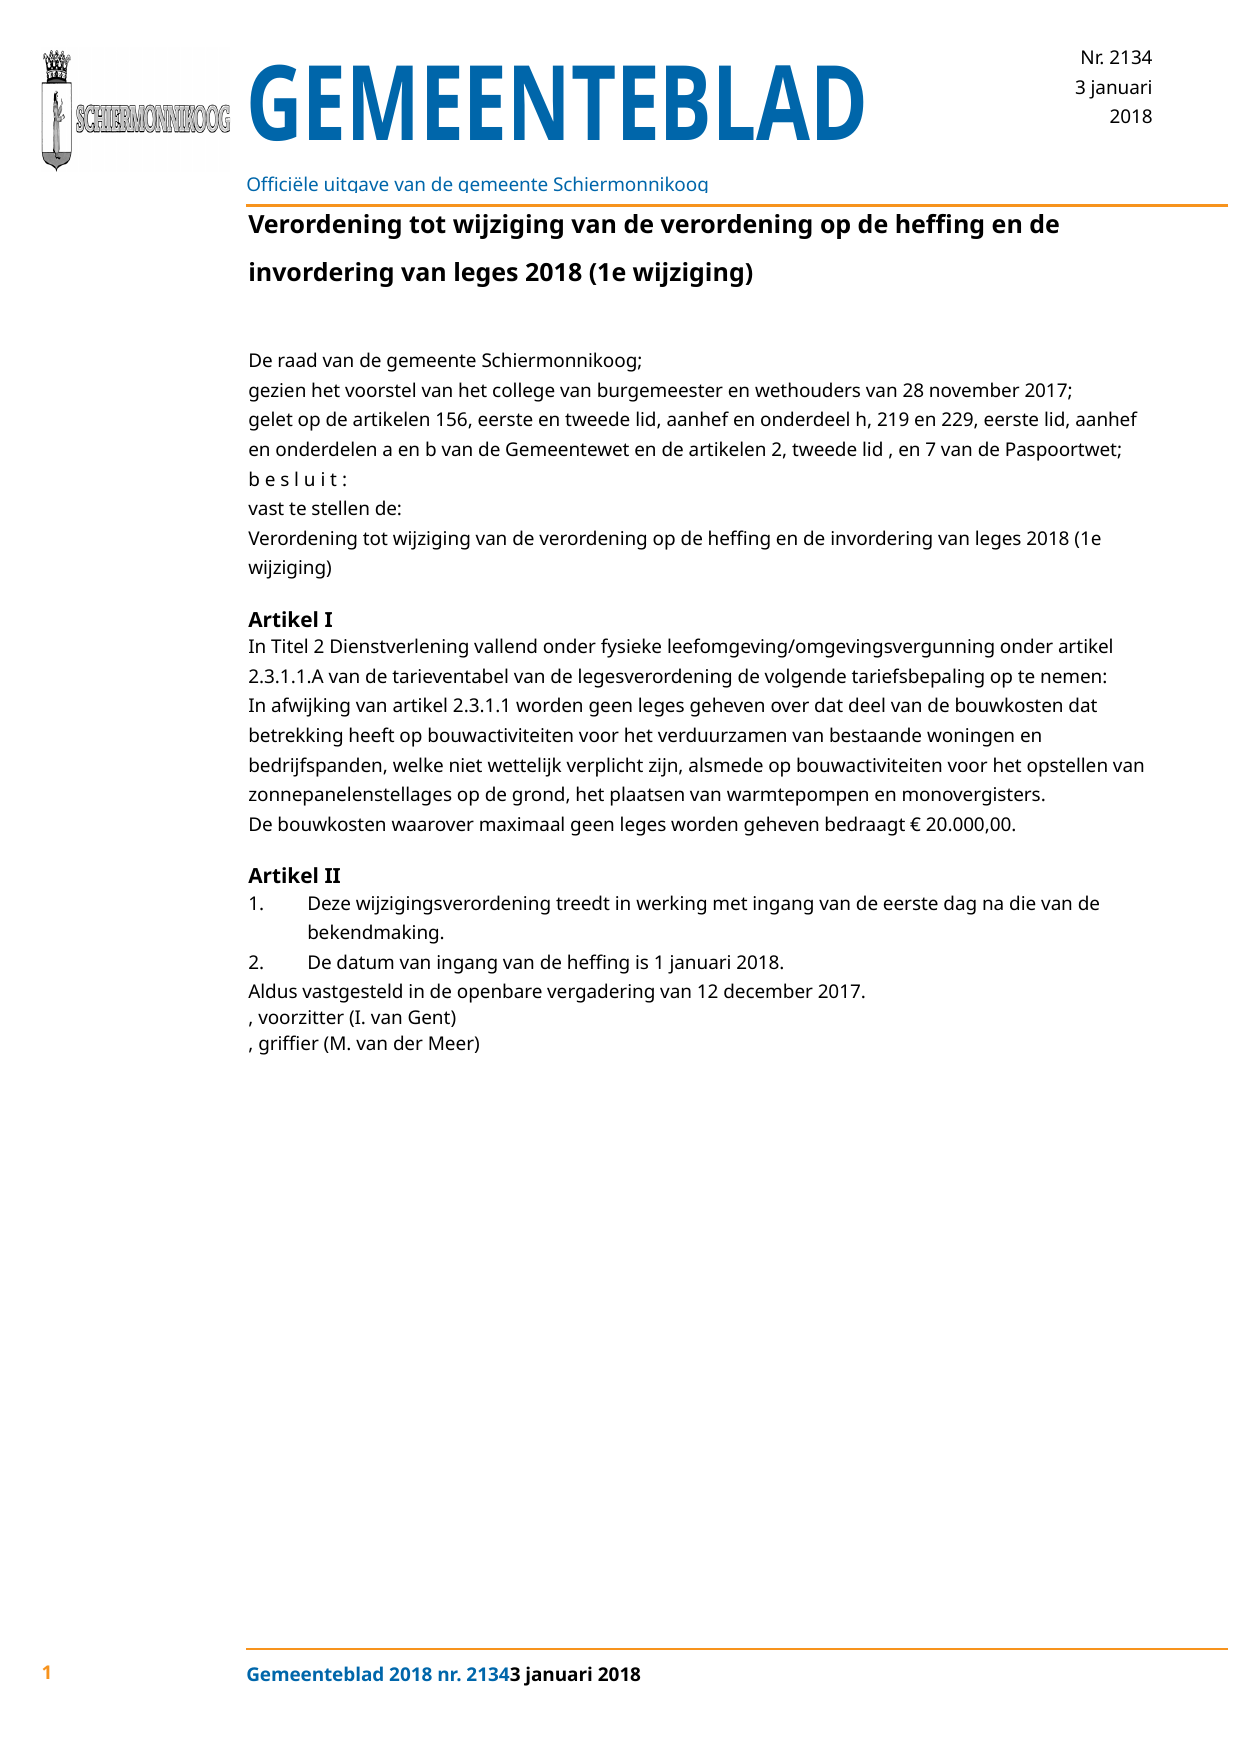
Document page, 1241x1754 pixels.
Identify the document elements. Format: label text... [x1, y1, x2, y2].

text Artikel II [248, 861, 1152, 890]
text vast te stellen de: [248, 495, 1152, 521]
text Verordening tot wijziging van de verordening op de heffing en de invordering van leges 2018 (1e wijziging) [248, 207, 1152, 288]
text In Titel 2 Dienstverlening vallend onder fysieke leefomgeving/omgevingsvergunning onder artikel 2.3.1.1.A van de tarieventabel van de legesverordening de volgende tariefsbepaling op te nemen: [248, 633, 1152, 689]
text , griffier (M. van der Meer) [248, 1030, 1152, 1056]
list De datum van ingang van de heffing is 1 januari 2018. [248, 949, 1152, 975]
text De bouwkosten waarover maximaal geen leges worden geheven bedraagt € 20.000,00. [248, 811, 1152, 837]
text , voorzitter (I. van Gent) [248, 1004, 1152, 1030]
text Verordening tot wijziging van de verordening op de heffing en de invordering van leges 2018 (1e wijziging) [248, 525, 1152, 580]
list Deze wijzigingsverordening treedt in werking met ingang van de eerste dag na die van de bekendmaking. [248, 890, 1152, 945]
text Aldus vastgesteld in de openbare vergadering van 12 december 2017. [248, 978, 1152, 1004]
text gelet op de artikelen 156, eerste en tweede lid, aanhef en onderdeel h, 219 en 229, eerste lid, aanhef en onderdelen a en b van de Gemeentewet en de artikelen 2, tweede lid , en 7 van de Paspoortwet; [248, 407, 1152, 462]
picture [41, 47, 231, 172]
text De raad van de gemeente Schiermonnikoog; [248, 347, 1152, 373]
text gezien het voorstel van het college van burgemeester en wethouders van 28 november 2017; [248, 377, 1152, 403]
text Artikel I [248, 605, 1152, 633]
text In afwijking van artikel 2.3.1.1 worden geen leges geheven over dat deel van de bouwkosten dat betrekking heeft op bouwactiviteiten voor het verduurzamen van bestaande woningen en bedrijfspanden, welke niet wettelijk verplicht zijn, alsmede op bouwactiviteiten voor het opstellen van zonnepanelenstellages op de grond, het plaatsen van warmtepompen en monovergisters. [248, 693, 1152, 807]
text b e s l u i t : [248, 466, 1152, 492]
